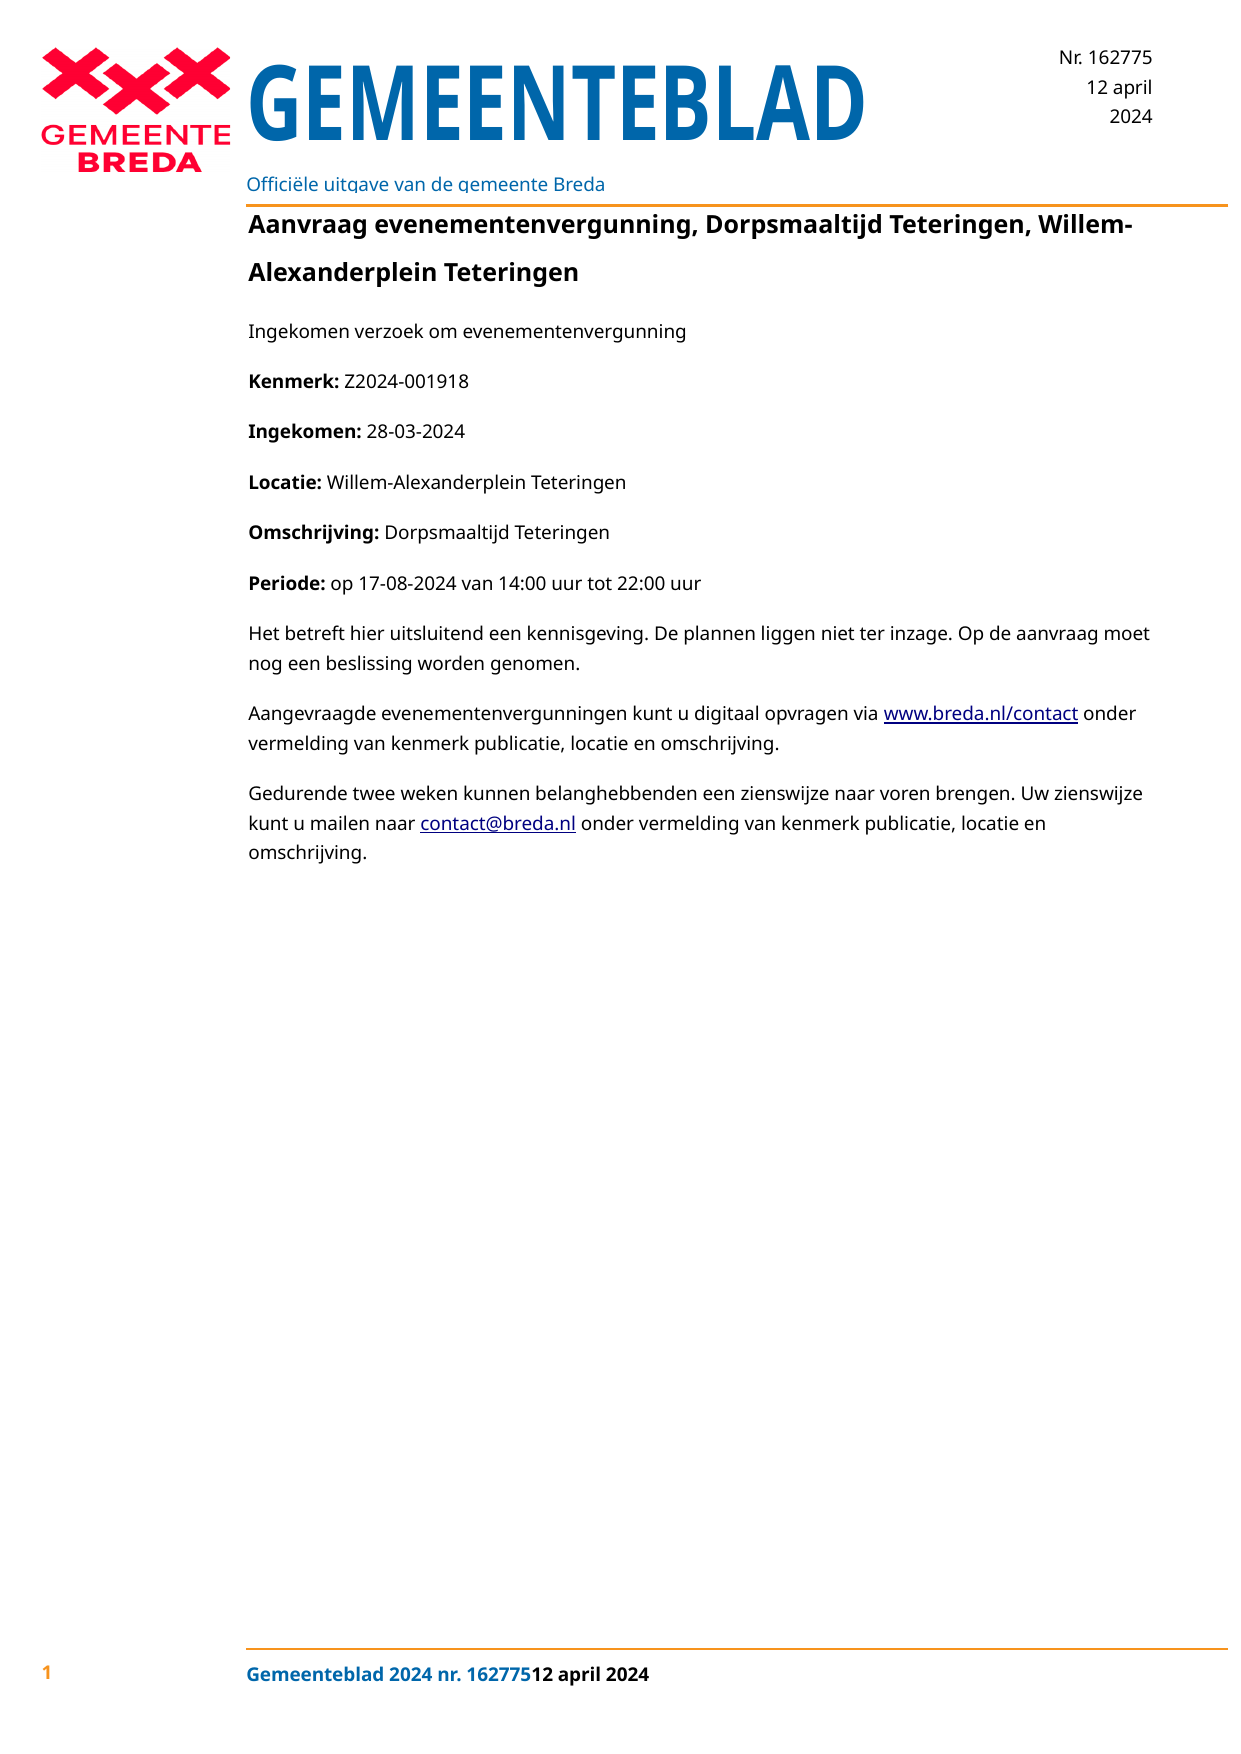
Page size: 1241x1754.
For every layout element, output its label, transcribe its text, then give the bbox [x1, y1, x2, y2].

text Aangevraagde evenementenvergunningen kunt u digitaal opvragen via www.breda.nl/contact onder vermelding van kenmerk publicatie, locatie en omschrijving. [248, 700, 1152, 756]
text Aanvraag evenementenvergunning, Dorpsmaaltijd Teteringen, Willem-Alexanderplein Teteringen [248, 207, 1152, 288]
picture [41, 47, 231, 172]
text Locatie: Willem-Alexanderplein Teteringen [248, 469, 1152, 495]
text Ingekomen verzoek om evenementenvergunning [248, 318, 1152, 344]
text Periode: op 17-08-2024 van 14:00 uur tot 22:00 uur [248, 570, 1152, 596]
text Kenmerk: Z2024-001918 [248, 368, 1152, 394]
text Gedurende twee weken kunnen belanghebbenden een zienswijze naar voren brengen. Uw zienswijze kunt u mailen naar contact@breda.nl onder vermelding van kenmerk publicatie, locatie en omschrijving. [248, 780, 1152, 865]
text Omschrijving: Dorpsmaaltijd Teteringen [248, 519, 1152, 545]
text Het betreft hier uitsluitend een kennisgeving. De plannen liggen niet ter inzage. Op de aanvraag moet nog een beslissing worden genomen. [248, 620, 1152, 676]
text Ingekomen: 28-03-2024 [248, 419, 1152, 444]
